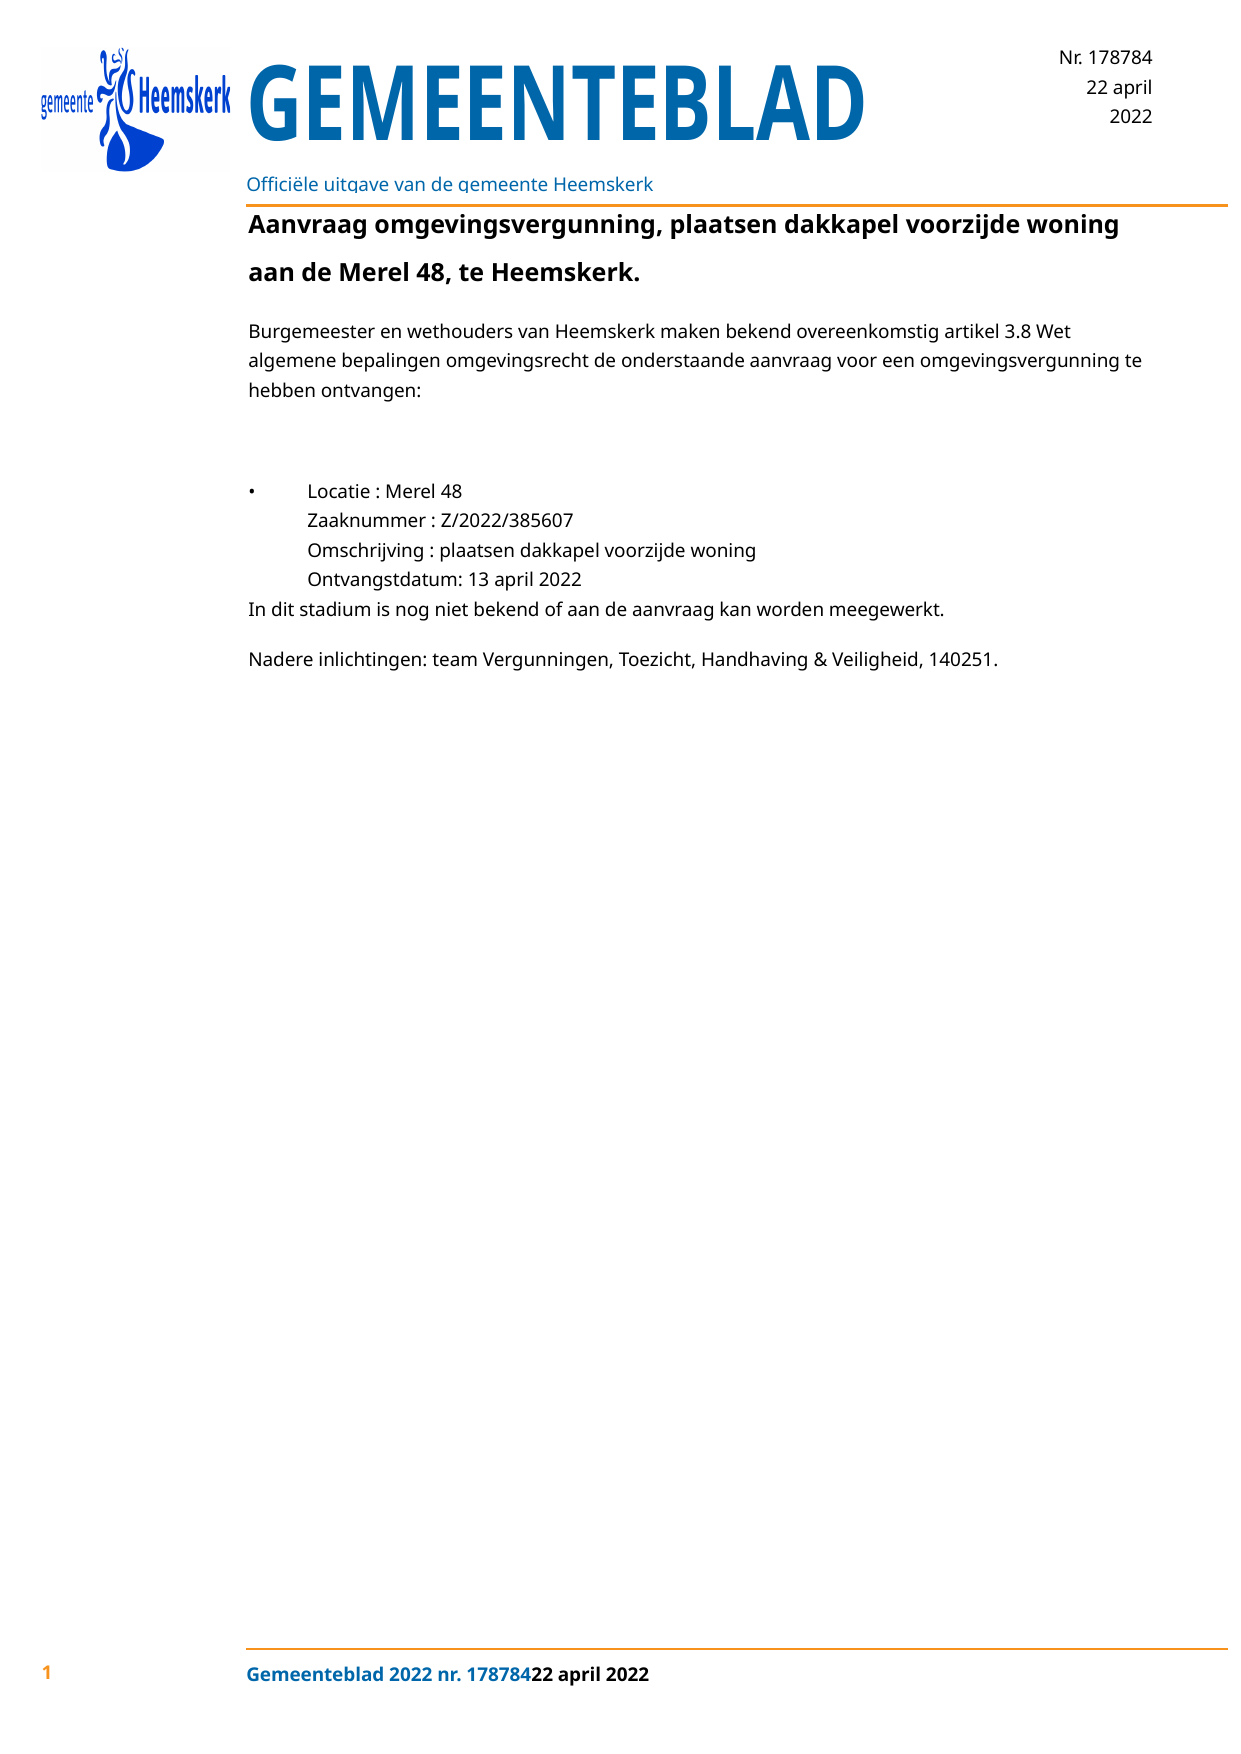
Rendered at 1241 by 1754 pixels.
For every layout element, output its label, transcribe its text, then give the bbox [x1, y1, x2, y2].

text Nadere inlichtingen: team Vergunningen, Toezicht, Handhaving & Veiligheid, 140251. [248, 647, 1152, 672]
text Aanvraag omgevingsvergunning, plaatsen dakkapel voorzijde woning aan de Merel 48, te Heemskerk. [248, 207, 1152, 288]
list Locatie : Merel 48 [248, 478, 1152, 504]
picture [41, 47, 231, 172]
list Omschrijving : plaatsen dakkapel voorzijde woning [248, 537, 1152, 563]
text Burgemeester en wethouders van Heemskerk maken bekend overeenkomstig artikel 3.8 Wet algemene bepalingen omgevingsrecht de onderstaande aanvraag voor een omgevingsvergunning te hebben ontvangen: [248, 318, 1152, 403]
text In dit stadium is nog niet bekend of aan de aanvraag kan worden meegewerkt. [248, 596, 1152, 622]
list Ontvangstdatum: 13 april 2022 [248, 567, 1152, 592]
list Zaaknummer : Z/2022/385607 [248, 507, 1152, 533]
